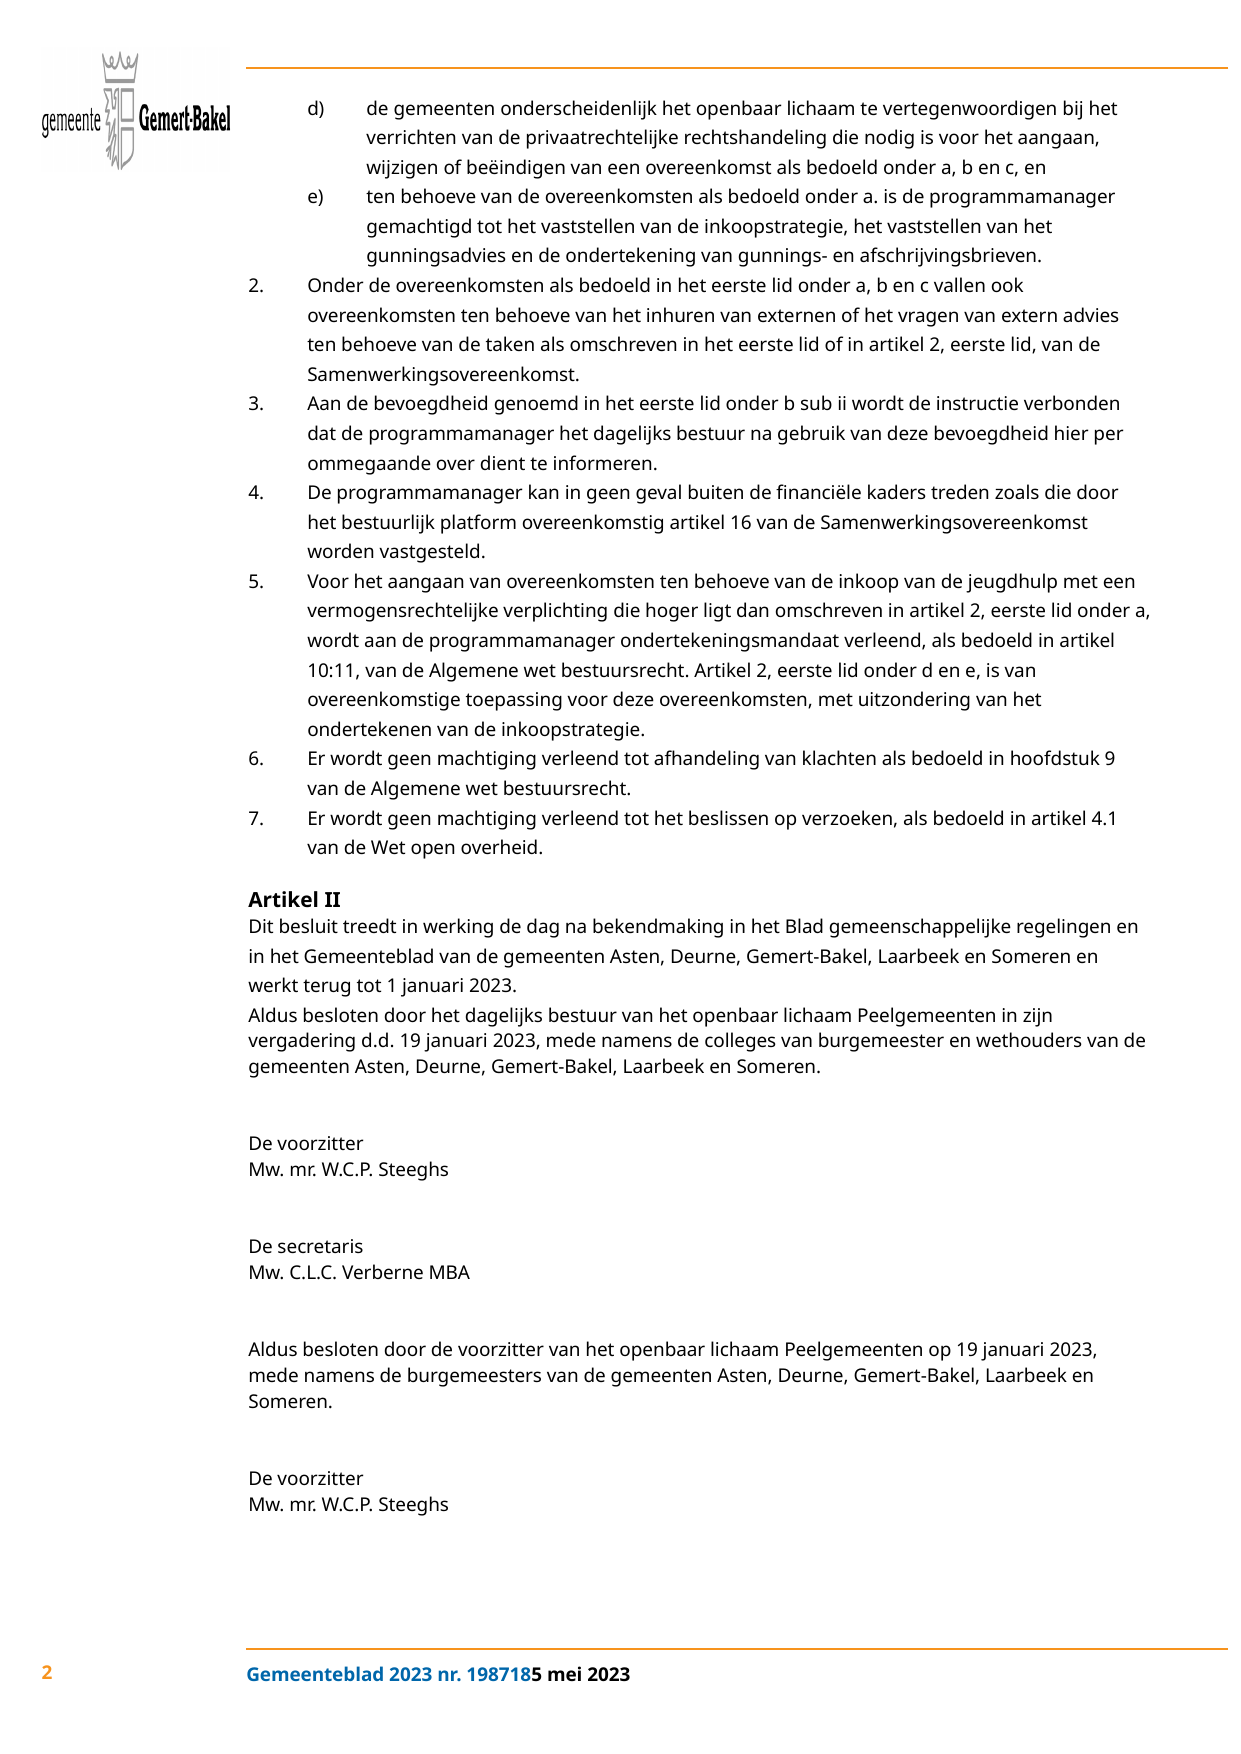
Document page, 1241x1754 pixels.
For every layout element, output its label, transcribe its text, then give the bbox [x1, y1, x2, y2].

text De secretaris [248, 1233, 1152, 1259]
list Voor het aangaan van overeenkomsten ten behoeve van de inkoop van de jeugdhulp met een vermogensrechtelijke verplichting die hoger ligt dan omschreven in artikel 2, eerste lid onder a, wordt aan de programmamanager ondertekeningsmandaat verleend, als bedoeld in artikel 10:11, van de Algemene wet bestuursrecht. Artikel 2, eerste lid onder d en e, is van overeenkomstige toepassing voor deze overeenkomsten, met uitzondering van het ondertekenen van de inkoopstrategie. [248, 568, 1152, 742]
text Dit besluit treedt in werking de dag na bekendmaking in het Blad gemeenschappelijke regelingen en in het Gemeenteblad van de gemeenten Asten, Deurne, Gemert-Bakel, Laarbeek en Someren en werkt terug tot 1 januari 2023. [248, 913, 1152, 998]
list De programmamanager kan in geen geval buiten de financiële kaders treden zoals die door het bestuurlijk platform overeenkomstig artikel 16 van de Samenwerkingsovereenkomst worden vastgesteld. [248, 479, 1152, 564]
text De voorzitter [248, 1465, 1152, 1491]
text Aldus besloten door het dagelijks bestuur van het openbaar lichaam Peelgemeenten in zijn vergadering d.d. 19 januari 2023, mede namens de colleges van burgemeester en wethouders van de gemeenten Asten, Deurne, Gemert-Bakel, Laarbeek en Someren. [248, 1002, 1152, 1079]
text Artikel II [248, 885, 1152, 913]
list de gemeenten onderscheidenlijk het openbaar lichaam te vertegenwoordigen bij het verrichten van de privaatrechtelijke rechtshandeling die nodig is voor het aangaan, wijzigen of beëindigen van een overeenkomst als bedoeld onder a, b en c, en [307, 95, 1152, 180]
list Onder de overeenkomsten als bedoeld in het eerste lid onder a, b en c vallen ook overeenkomsten ten behoeve van het inhuren van externen of het vragen van extern advies ten behoeve van de taken als omschreven in het eerste lid of in artikel 2, eerste lid, van de Samenwerkingsovereenkomst. [248, 272, 1152, 387]
list ten behoeve van de overeenkomsten als bedoeld onder a. is de programmamanager gemachtigd tot het vaststellen van de inkoopstrategie, het vaststellen van het gunningsadvies en de ondertekening van gunnings- en afschrijvingsbrieven. [307, 183, 1152, 268]
text De voorzitter [248, 1131, 1152, 1156]
list Er wordt geen machtiging verleend tot afhandeling van klachten als bedoeld in hoofdstuk 9 van de Algemene wet bestuursrecht. [248, 746, 1152, 801]
text Mw. mr. W.C.P. Steeghs [248, 1491, 1152, 1517]
text Aldus besloten door de voorzitter van het openbaar lichaam Peelgemeenten op 19 januari 2023, mede namens de burgemeesters van de gemeenten Asten, Deurne, Gemert-Bakel, Laarbeek en Someren. [248, 1336, 1152, 1414]
text Mw. mr. W.C.P. Steeghs [248, 1156, 1152, 1182]
text Mw. C.L.C. Verberne MBA [248, 1259, 1152, 1285]
list Aan de bevoegdheid genoemd in het eerste lid onder b sub ii wordt de instructie verbonden dat de programmamanager het dagelijks bestuur na gebruik van deze bevoegdheid hier per ommegaande over dient te informeren. [248, 391, 1152, 476]
list Er wordt geen machtiging verleend tot het beslissen op verzoeken, als bedoeld in artikel 4.1 van de Wet open overheid. [248, 805, 1152, 860]
picture [41, 47, 231, 172]
